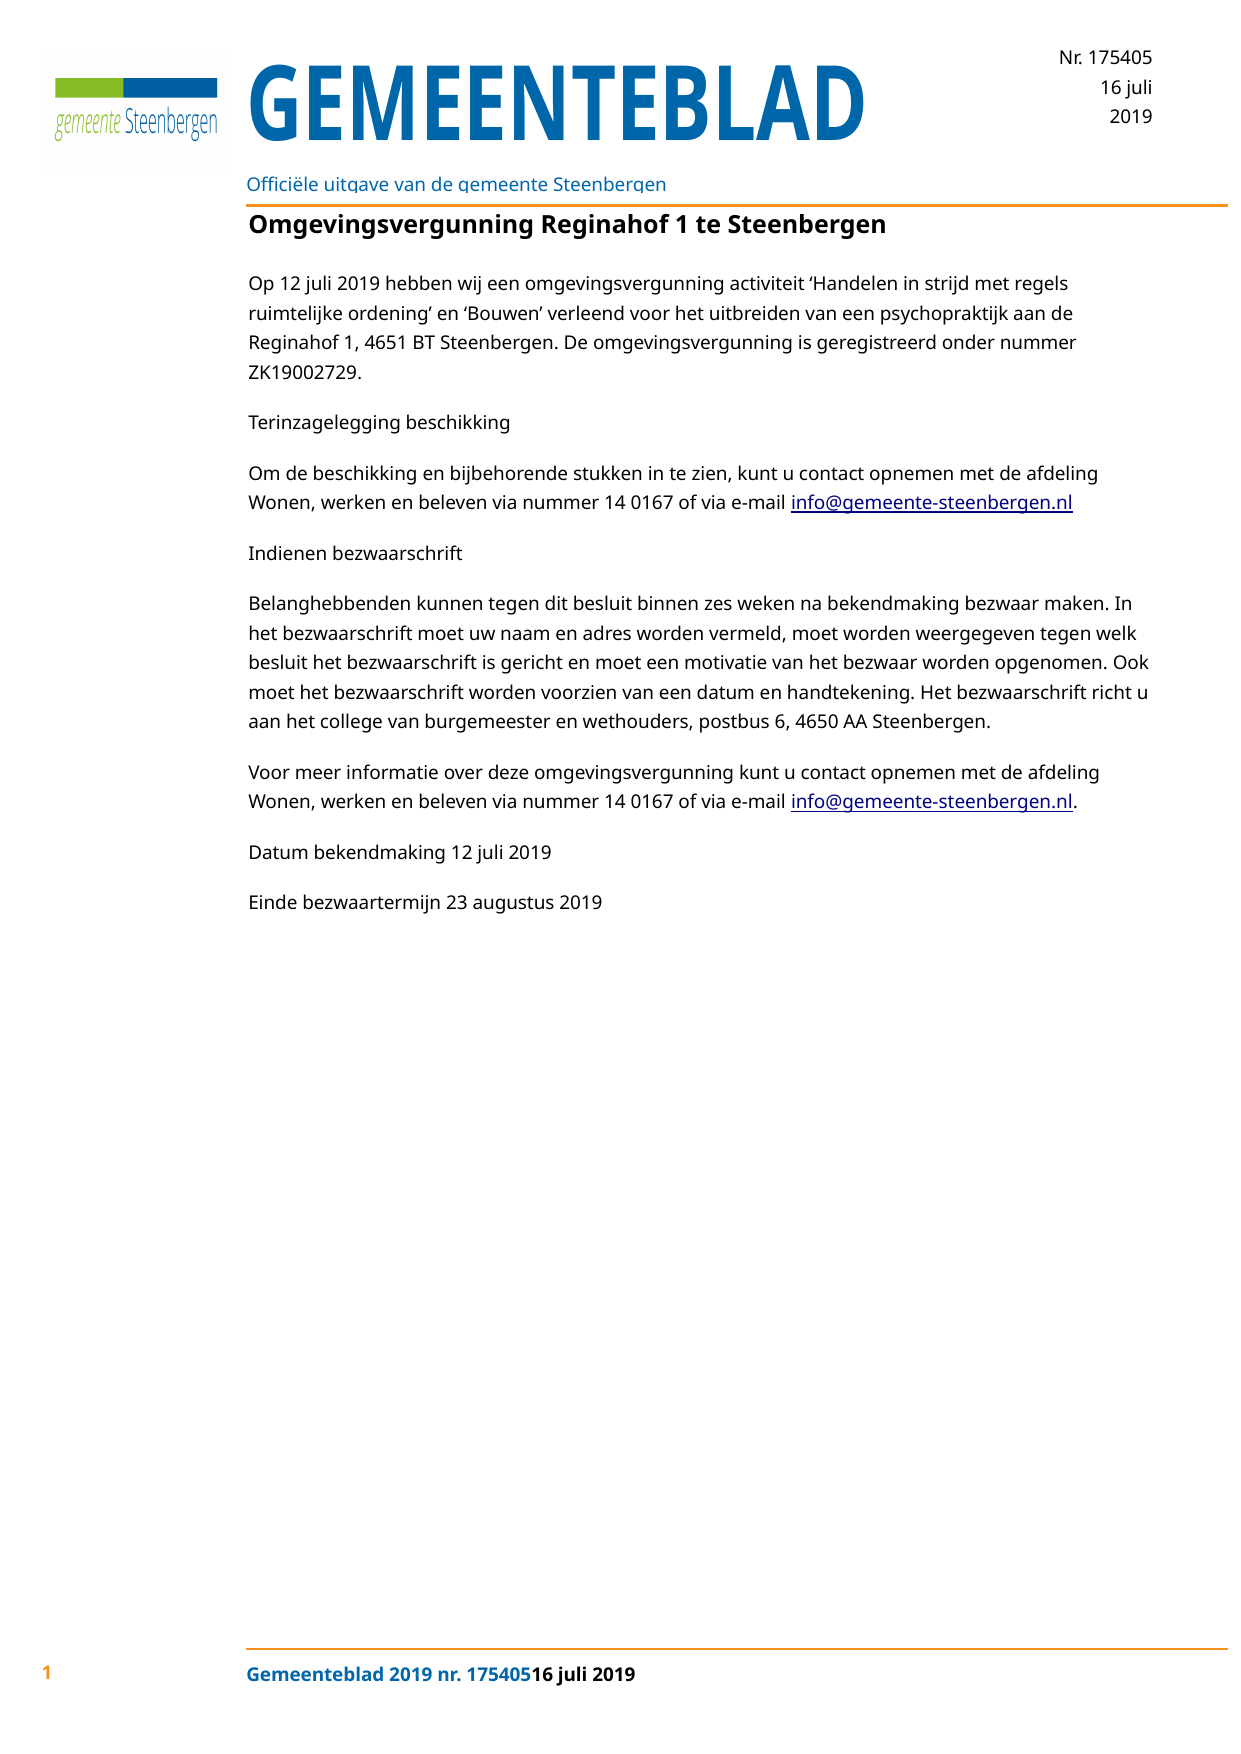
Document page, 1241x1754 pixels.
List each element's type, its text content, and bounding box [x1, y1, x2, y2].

text Omgevingsvergunning Reginahof 1 te Steenbergen [248, 207, 1152, 241]
text Voor meer informatie over deze omgevingsvergunning kunt u contact opnemen met de afdeling Wonen, werken en beleven via nummer 14 0167 of via e-mail info@gemeente-steenbergen.nl. [248, 759, 1152, 814]
text Om de beschikking en bijbehorende stukken in te zien, kunt u contact opnemen met de afdeling Wonen, werken en beleven via nummer 14 0167 of via e-mail info@gemeente-steenbergen.nl [248, 460, 1152, 515]
text Terinzagelegging beschikking [248, 409, 1152, 435]
text Indienen bezwaarschrift [248, 540, 1152, 566]
text Datum bekendmaking 12 juli 2019 [248, 839, 1152, 865]
picture [41, 47, 231, 172]
text Op 12 juli 2019 hebben wij een omgevingsvergunning activiteit ‘Handelen in strijd met regels ruimtelijke ordening’ en ‘Bouwen’ verleend voor het uitbreiden van een psychopraktijk aan de Reginahof 1, 4651 BT Steenbergen. De omgevingsvergunning is geregistreerd onder nummer ZK19002729. [248, 270, 1152, 385]
text Belanghebbenden kunnen tegen dit besluit binnen zes weken na bekendmaking bezwaar maken. In het bezwaarschrift moet uw naam en adres worden vermeld, moet worden weergegeven tegen welk besluit het bezwaarschrift is gericht en moet een motivatie van het bezwaar worden opgenomen. Ook moet het bezwaarschrift worden voorzien van een datum en handtekening. Het bezwaarschrift richt u aan het college van burgemeester en wethouders, postbus 6, 4650 AA Steenbergen. [248, 590, 1152, 734]
text Einde bezwaartermijn 23 augustus 2019 [248, 889, 1152, 915]
